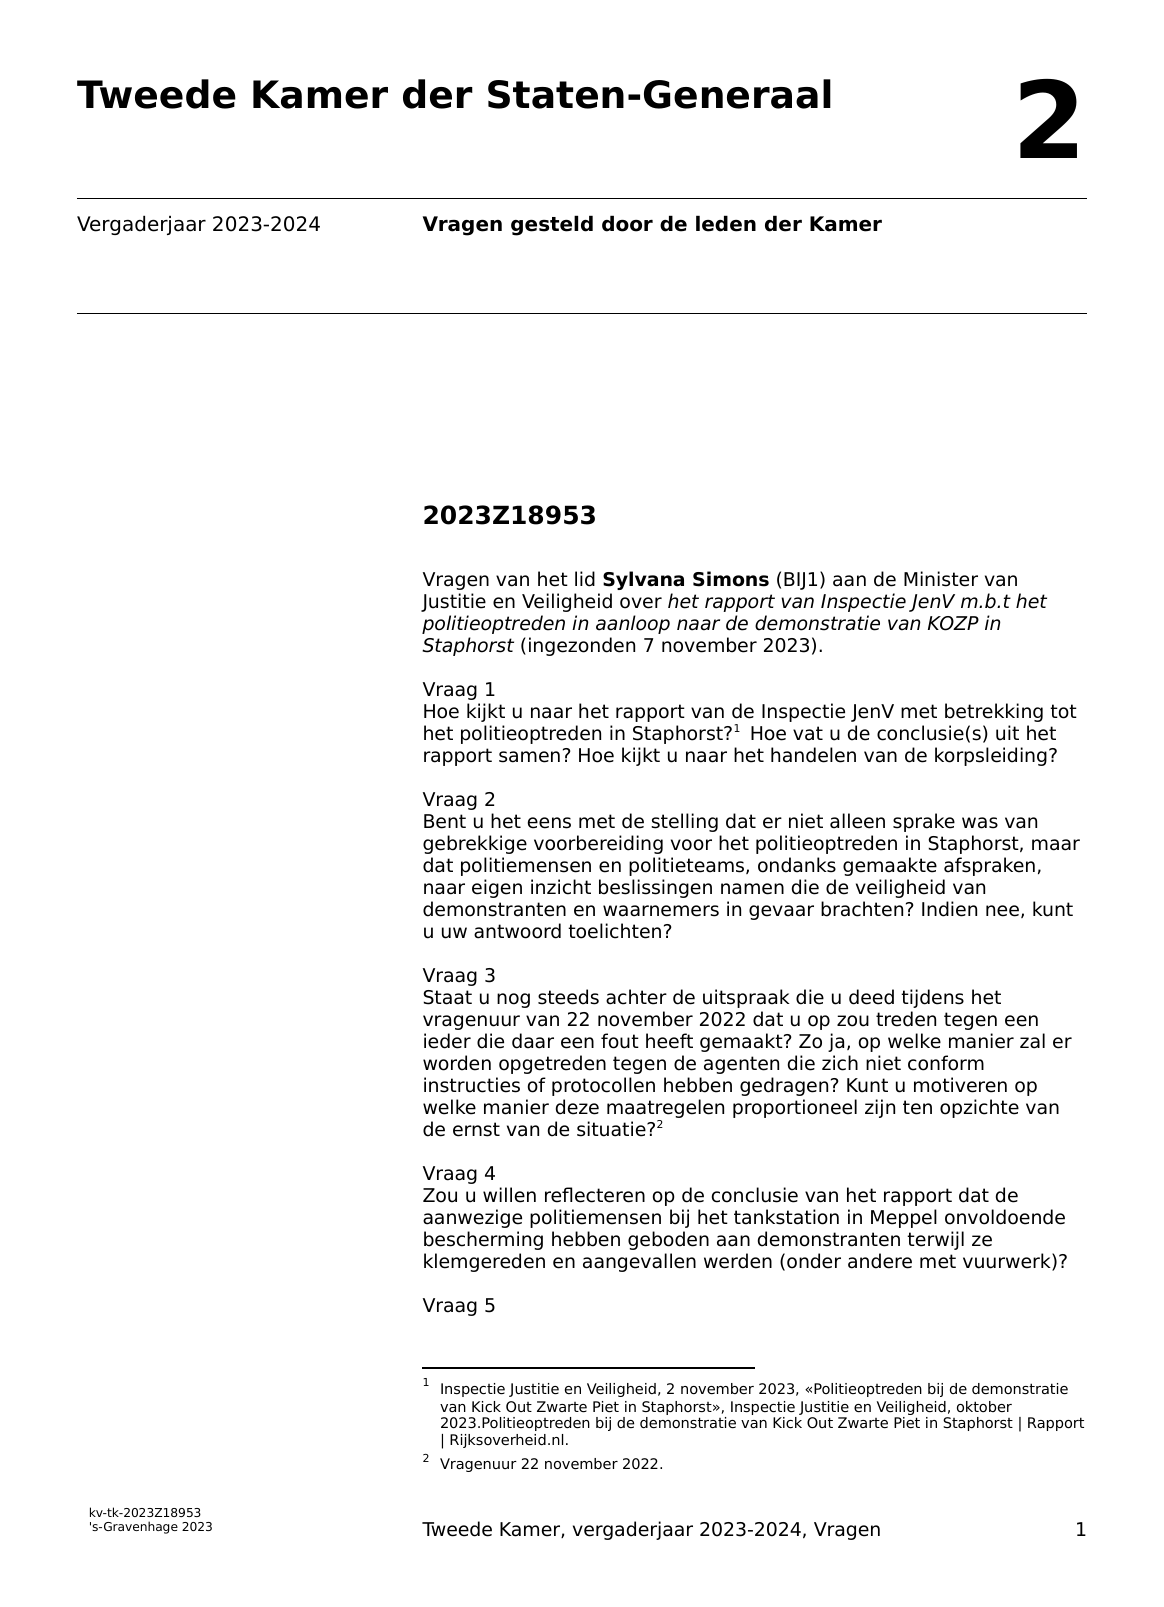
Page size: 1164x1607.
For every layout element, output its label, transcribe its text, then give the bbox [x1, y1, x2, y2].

text Vraag 2 [422, 789, 1087, 811]
table_header Tweede Kamer der Staten-Generaal [77, 59, 886, 198]
text Zou u willen reflecteren op de conclusie van het rapport dat de aanwezige politiemensen bij het tankstation in Meppel onvoldoende bescherming hebben geboden aan demonstranten terwijl ze klemgereden en aangevallen werden (onder andere met vuurwerk)? [422, 1185, 1087, 1273]
text Staat u nog steeds achter de uitspraak die u deed tijdens het vragenuur van 22 november 2022 dat u op zou treden tegen een ieder die daar een fout heeft gemaakt? Zo ja, op welke manier zal er worden opgetreden tegen de agenten die zich niet conform instructies of protocollen hebben gedragen? Kunt u motiveren op welke manier deze maatregelen proportioneel zijn ten opzichte van de ernst van de situatie? [422, 987, 1087, 1141]
text Vraag 1 [422, 679, 1087, 701]
text Vraag 4 [422, 1163, 1087, 1185]
table_cell Vergaderjaar 2023-2024 [77, 199, 422, 313]
text Vraag 5 [422, 1295, 1087, 1317]
text Vragen van het lid Sylvana Simons (BIJ1) aan de Minister van Justitie en Veiligheid over het rapport van Inspectie JenV m.b.t het politieoptreden in aanloop naar de demonstratie van KOZP in Staphorst (ingezonden 7 november 2023). [422, 569, 1087, 657]
text Vragenuur 22 november 2022. [422, 1452, 1087, 1474]
text Vraag 3 [422, 965, 1087, 987]
table_header 2 [886, 59, 1087, 198]
table_cell Vragen gesteld door de leden der Kamer [422, 199, 1087, 313]
text 2023Z18953 [422, 501, 1087, 531]
text Inspectie Justitie en Veiligheid, 2 november 2023, «Politieoptreden bij de demonstratie van Kick Out Zwarte Piet in Staphorst», Inspectie Justitie en Veiligheid, oktober 2023.Politieoptreden bij de demonstratie van Kick Out Zwarte Piet in Staphorst | Rapport | Rijksoverheid.nl. [422, 1377, 1087, 1449]
text 's-Gravenhage 2023 [88, 1520, 323, 1534]
text kv-tk-2023Z18953 [88, 1506, 323, 1520]
text Hoe kijkt u naar het rapport van de Inspectie JenV met betrekking tot het politieoptreden in Staphorst? Hoe vat u de conclusie(s) uit het rapport samen? Hoe kijkt u naar het handelen van de korpsleiding? [422, 701, 1087, 767]
text Bent u het eens met de stelling dat er niet alleen sprake was van gebrekkige voorbereiding voor het politieoptreden in Staphorst, maar dat politiemensen en politieteams, ondanks gemaakte afspraken, naar eigen inzicht beslissingen namen die de veiligheid van demonstranten en waarnemers in gevaar brachten? Indien nee, kunt u uw antwoord toelichten? [422, 811, 1087, 943]
